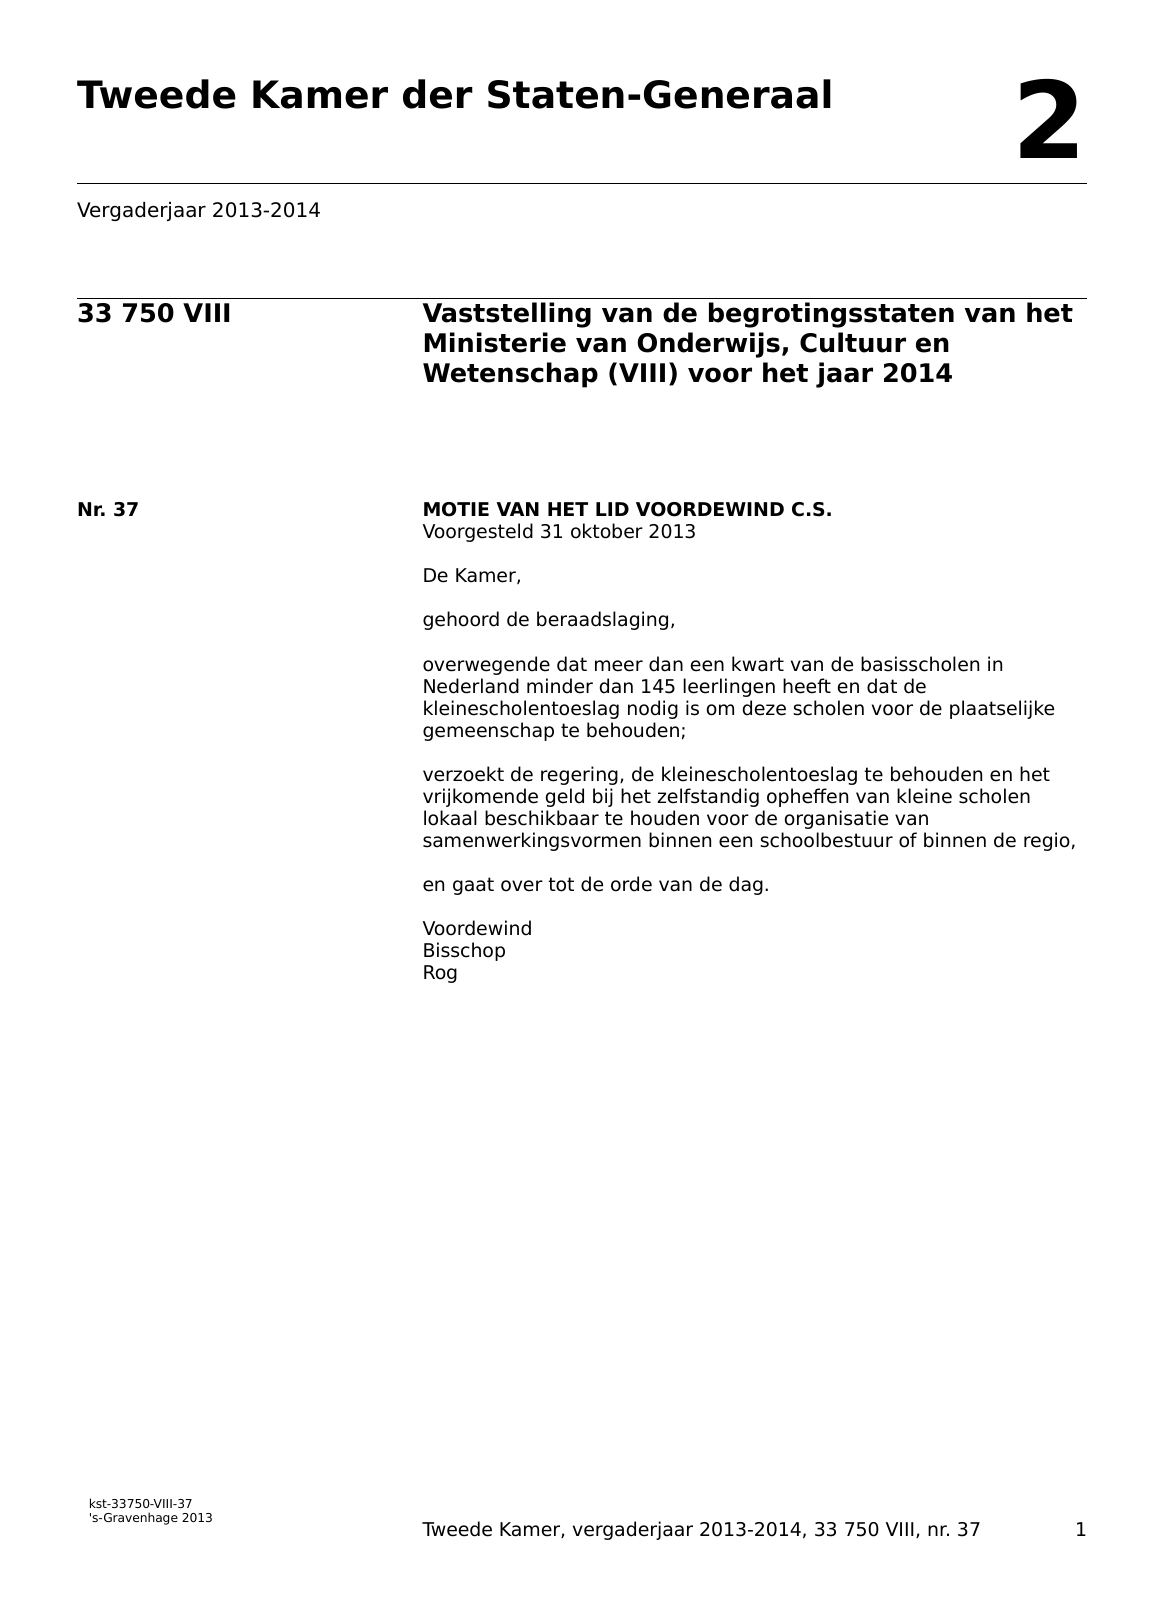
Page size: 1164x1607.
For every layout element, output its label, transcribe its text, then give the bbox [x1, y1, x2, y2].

text Voorgesteld 31 oktober 2013 [422, 521, 1087, 543]
text gehoord de beraadslaging, [422, 609, 1087, 631]
text verzoekt de regering, de kleinescholentoeslag te behouden en het vrijkomende geld bij het zelfstandig opheffen van kleine scholen lokaal beschikbaar te houden voor de organisatie van samenwerkingsvormen binnen een schoolbestuur of binnen de regio, [422, 764, 1087, 852]
text Voordewind [422, 918, 1087, 940]
subtitle Nr. 37 MOTIE VAN HET LID VOORDEWIND C.S. [77, 499, 1087, 521]
text Bisschop [422, 940, 1087, 962]
text De Kamer, [422, 565, 1087, 587]
text kst-33750-VIII-37 [88, 1497, 323, 1511]
table_cell Vergaderjaar 2013-2014 [77, 184, 1087, 298]
text Rog [422, 962, 1087, 984]
text 's-Gravenhage 2013 [88, 1511, 323, 1525]
text en gaat over tot de orde van de dag. [422, 874, 1087, 896]
text overwegende dat meer dan een kwart van de basisscholen in Nederland minder dan 145 leerlingen heeft en dat de kleinescholentoeslag nodig is om deze scholen voor de plaatselijke gemeenschap te behouden; [422, 653, 1087, 741]
table_header Tweede Kamer der Staten-Generaal [77, 59, 886, 183]
table_header 2 [886, 59, 1087, 183]
subtitle 33 750 VIII Vaststelling van de begrotingsstaten van het Ministerie van Onderwijs, Cultuur en Wetenschap (VIII) voor het jaar 2014 [77, 299, 1087, 388]
